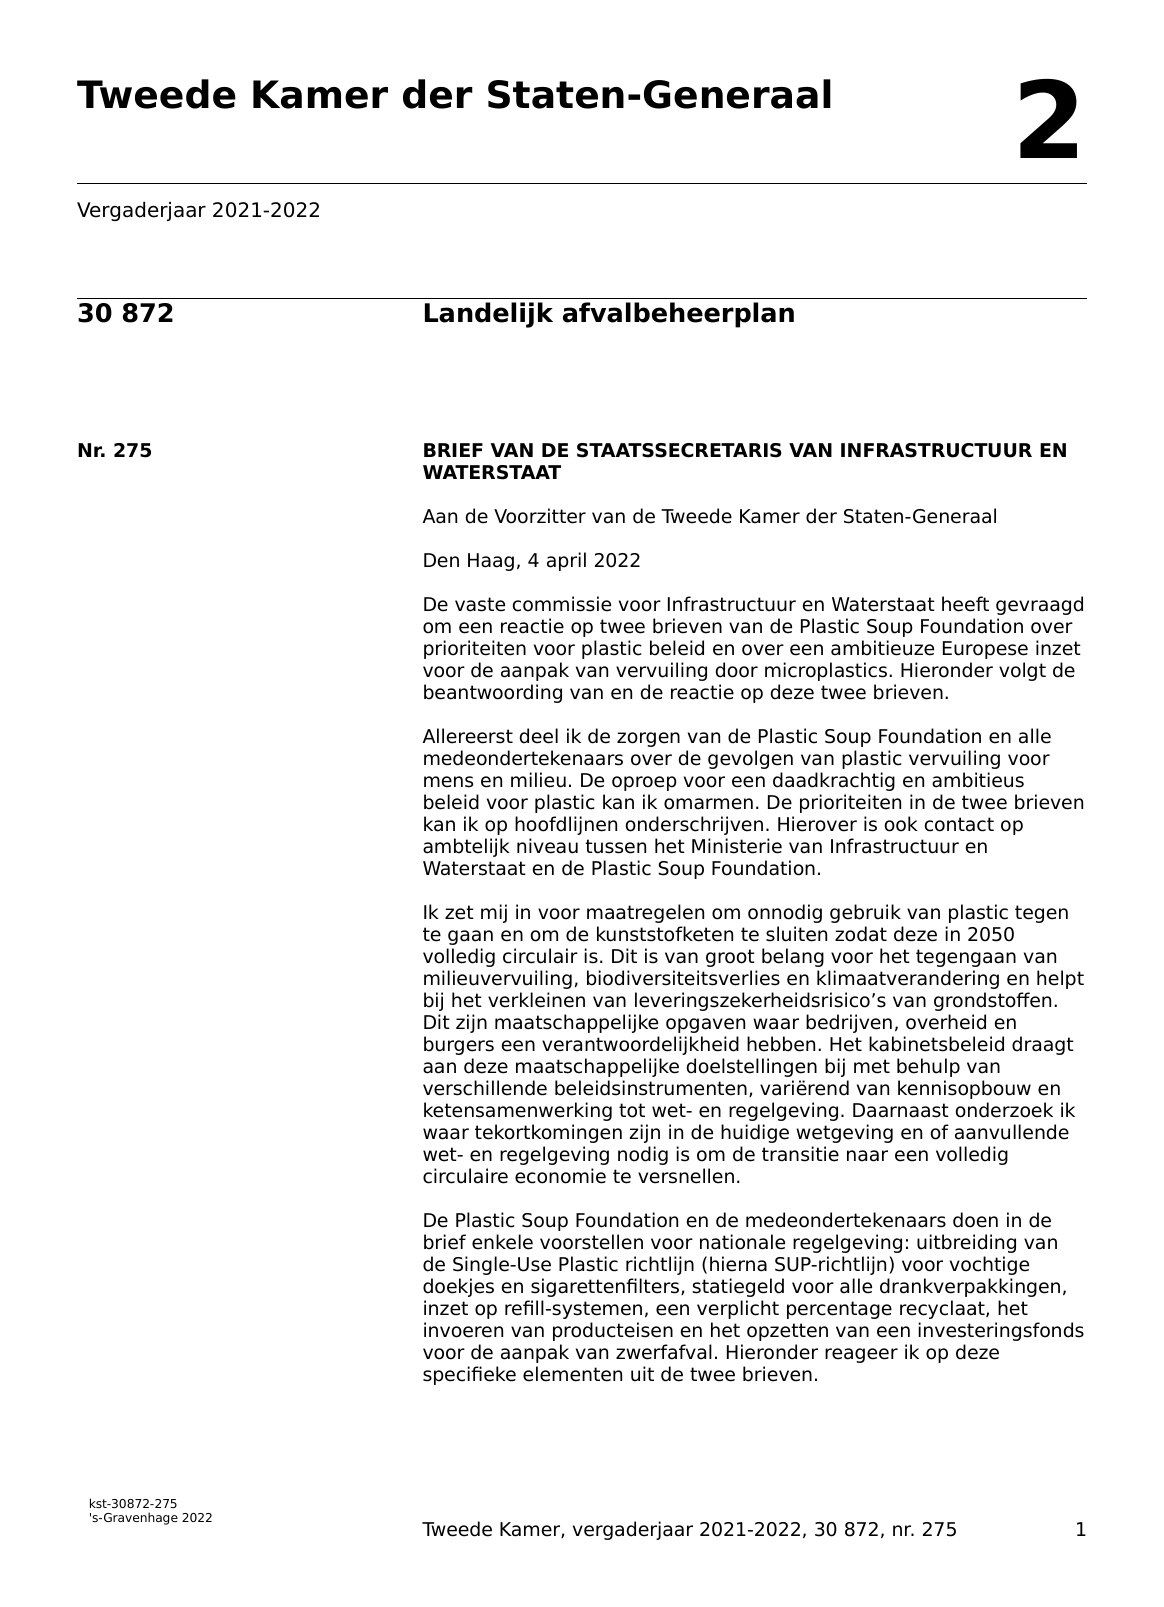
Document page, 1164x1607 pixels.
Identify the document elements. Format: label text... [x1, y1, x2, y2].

subtitle 30 872 Landelijk afvalbeheerplan [77, 299, 1087, 329]
text De Plastic Soup Foundation en de medeondertekenaars doen in de brief enkele voorstellen voor nationale regelgeving: uitbreiding van de Single-Use Plastic richtlijn (hierna SUP-richtlijn) voor vochtige doekjes en sigarettenfilters, statiegeld voor alle drankverpakkingen, inzet op refill-systemen, een verplicht percentage recyclaat, het invoeren van producteisen en het opzetten van een investeringsfonds voor de aanpak van zwerfafval. Hieronder reageer ik op deze specifieke elementen uit de twee brieven. [422, 1210, 1087, 1386]
text Ik zet mij in voor maatregelen om onnodig gebruik van plastic tegen te gaan en om de kunststofketen te sluiten zodat deze in 2050 volledig circulair is. Dit is van groot belang voor het tegengaan van milieuvervuiling, biodiversiteitsverlies en klimaatverandering en helpt bij het verkleinen van leveringszekerheidsrisico’s van grondstoffen. Dit zijn maatschappelijke opgaven waar bedrijven, overheid en burgers een verantwoordelijkheid hebben. Het kabinetsbeleid draagt aan deze maatschappelijke doelstellingen bij met behulp van verschillende beleidsinstrumenten, variërend van kennisopbouw en ketensamenwerking tot wet- en regelgeving. Daarnaast onderzoek ik waar tekortkomingen zijn in de huidige wetgeving en of aanvullende wet- en regelgeving nodig is om de transitie naar een volledig circulaire economie te versnellen. [422, 902, 1087, 1188]
table_header Tweede Kamer der Staten-Generaal [77, 59, 886, 183]
text Allereerst deel ik de zorgen van de Plastic Soup Foundation en alle medeondertekenaars over de gevolgen van plastic vervuiling voor mens en milieu. De oproep voor een daadkrachtig en ambitieus beleid voor plastic kan ik omarmen. De prioriteiten in de twee brieven kan ik op hoofdlijnen onderschrijven. Hierover is ook contact op ambtelijk niveau tussen het Ministerie van Infrastructuur en Waterstaat en de Plastic Soup Foundation. [422, 726, 1087, 880]
text De vaste commissie voor Infrastructuur en Waterstaat heeft gevraagd om een reactie op twee brieven van de Plastic Soup Foundation over prioriteiten voor plastic beleid en over een ambitieuze Europese inzet voor de aanpak van vervuiling door microplastics. Hieronder volgt de beantwoording van en de reactie op deze twee brieven. [422, 594, 1087, 704]
table_header 2 [886, 59, 1087, 183]
text Aan de Voorzitter van de Tweede Kamer der Staten-Generaal [422, 506, 1087, 528]
text 's-Gravenhage 2022 [88, 1511, 323, 1525]
text kst-30872-275 [88, 1497, 323, 1511]
text Den Haag, 4 april 2022 [422, 550, 1087, 572]
table_cell Vergaderjaar 2021-2022 [77, 184, 1087, 298]
subtitle Nr. 275 BRIEF VAN DE STAATSSECRETARIS VAN INFRASTRUCTUUR EN WATERSTAAT [77, 440, 1087, 484]
